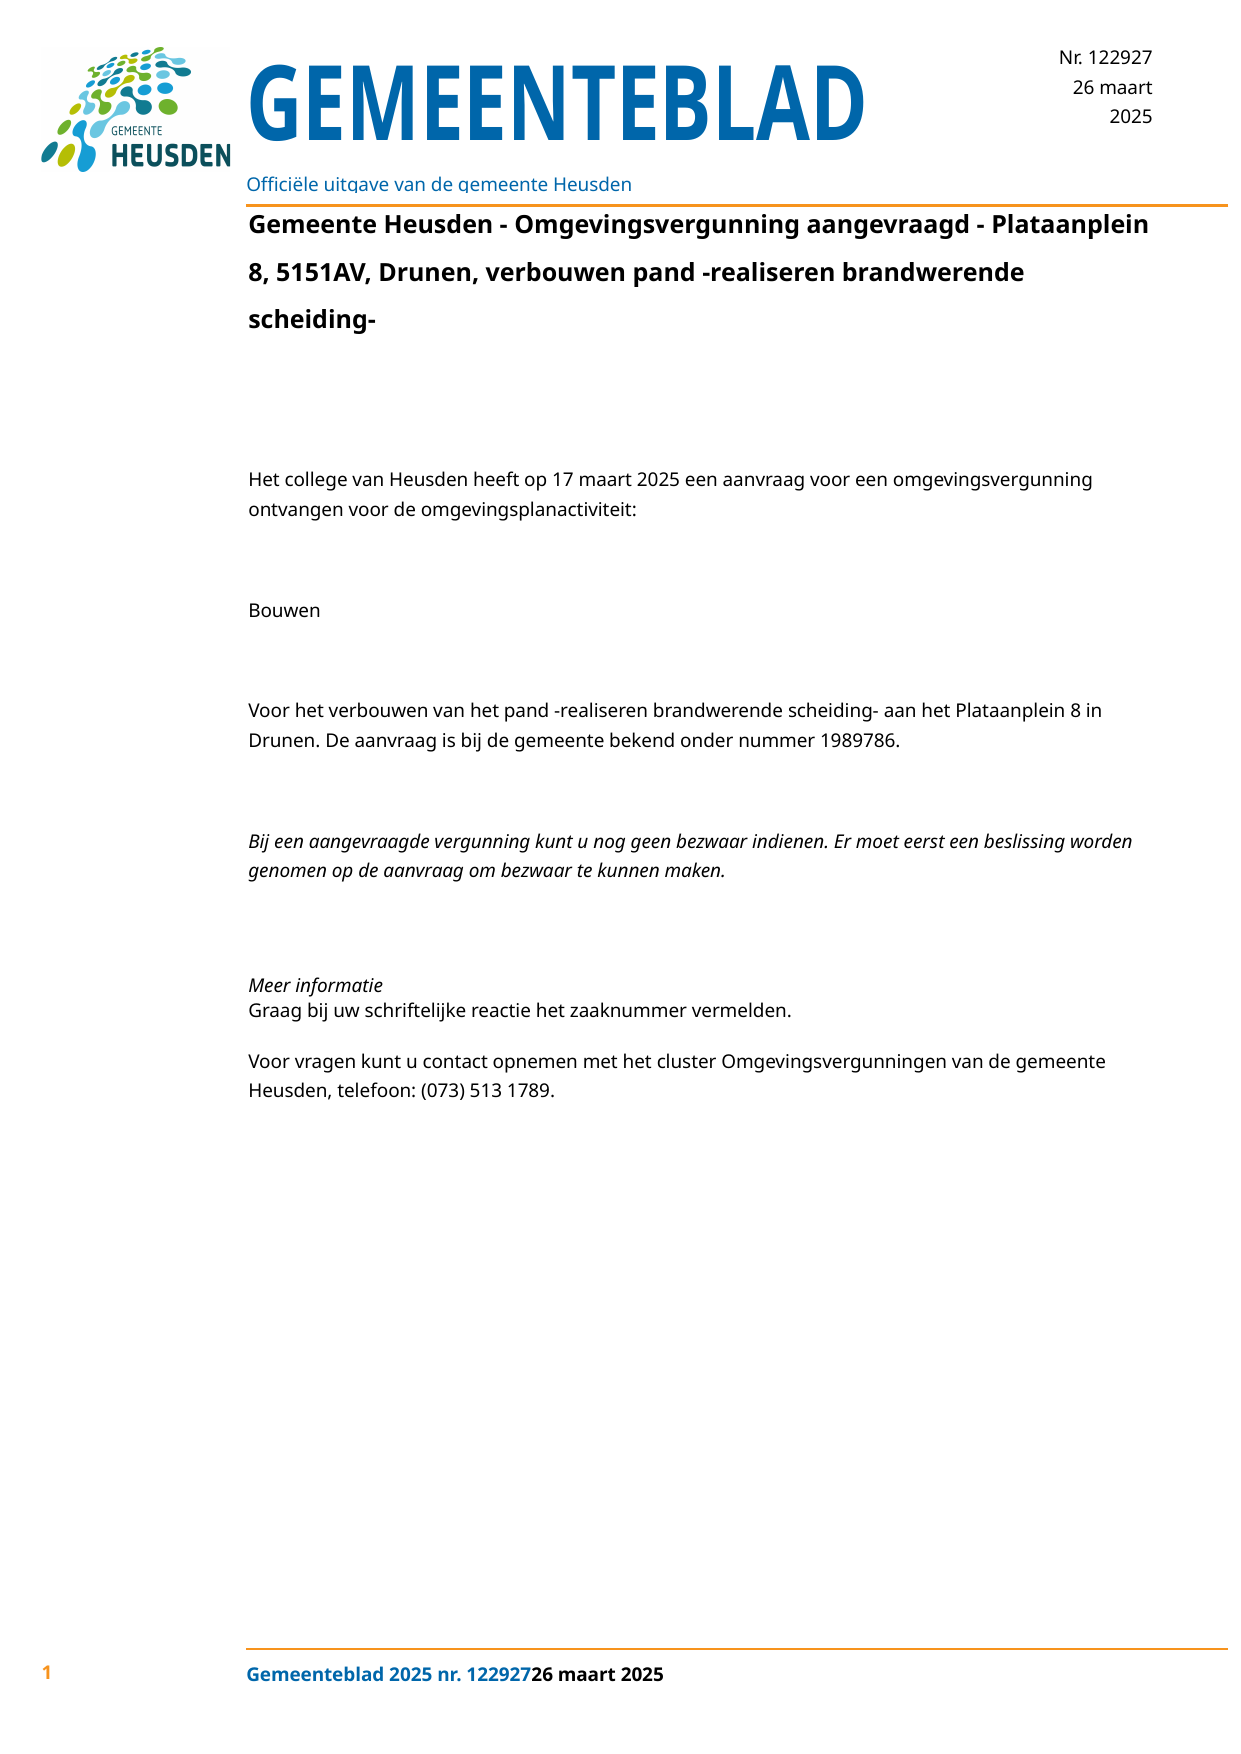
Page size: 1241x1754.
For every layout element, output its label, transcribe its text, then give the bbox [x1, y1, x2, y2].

text Meer informatie [248, 972, 1152, 998]
text Voor het verbouwen van het pand -realiseren brandwerende scheiding- aan het Plataanplein 8 in Drunen. De aanvraag is bij de gemeente bekend onder nummer 1989786. [248, 698, 1152, 753]
text Bouwen [248, 597, 1152, 622]
text Graag bij uw schriftelijke reactie het zaaknummer vermelden. [248, 998, 1152, 1023]
text Bij een aangevraagde vergunning kunt u nog geen bezwaar indienen. Er moet eerst een beslissing worden genomen op de aanvraag om bezwaar te kunnen maken. [248, 828, 1152, 883]
text Het college van Heusden heeft op 17 maart 2025 een aanvraag voor een omgevingsvergunning ontvangen voor de omgevingsplanactiviteit: [248, 466, 1152, 522]
text Gemeente Heusden - Omgevingsvergunning aangevraagd - Plataanplein 8, 5151AV, Drunen, verbouwen pand -realiseren brandwerende scheiding- [248, 207, 1152, 336]
picture [41, 47, 231, 172]
text Voor vragen kunt u contact opnemen met het cluster Omgevingsvergunningen van de gemeente Heusden, telefoon: (073) 513 1789. [248, 1048, 1152, 1103]
